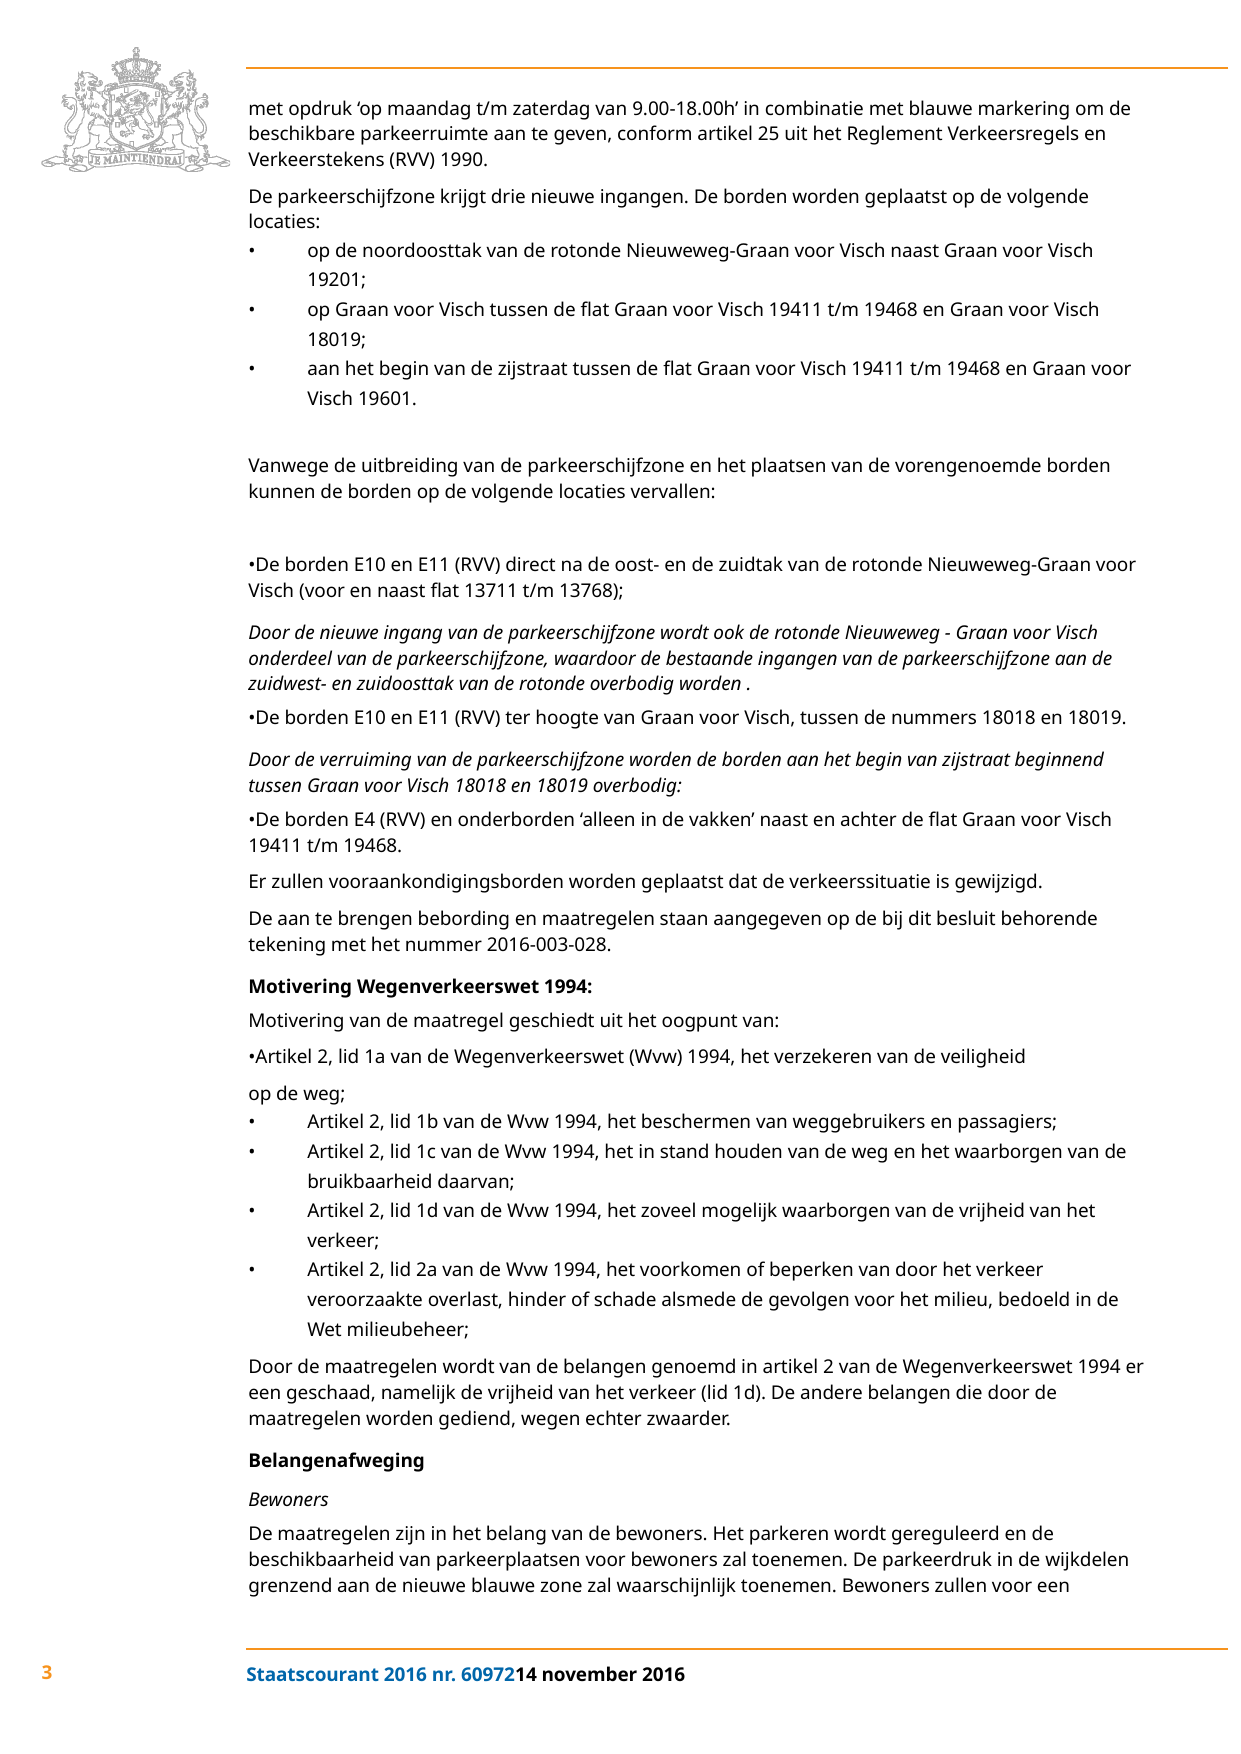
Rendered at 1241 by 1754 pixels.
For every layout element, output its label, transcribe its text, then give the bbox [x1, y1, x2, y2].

list aan het begin van de zijstraat tussen de flat Graan voor Visch 19411 t/m 19468 en Graan voor Visch 19601. [248, 355, 1152, 411]
text •De borden E10 en E11 (RVV) direct na de oost- en de zuidtak van de rotonde Nieuweweg-Graan voor Visch (voor en naast flat 13711 t/m 13768); [248, 551, 1152, 603]
list op Graan voor Visch tussen de flat Graan voor Visch 19411 t/m 19468 en Graan voor Visch 18019; [248, 296, 1152, 351]
list op de noordoosttak van de rotonde Nieuweweg-Graan voor Visch naast Graan voor Visch 19201; [248, 237, 1152, 292]
text •De borden E4 (RVV) en onderborden ‘alleen in de vakken’ naast en achter de flat Graan voor Visch 19411 t/m 19468. [248, 806, 1152, 858]
list Artikel 2, lid 1c van de Wvw 1994, het in stand houden van de weg en het waarborgen van de bruikbaarheid daarvan; [248, 1138, 1152, 1193]
list Artikel 2, lid 1b van de Wvw 1994, het beschermen van weggebruikers en passagiers; [248, 1109, 1152, 1134]
text met opdruk ‘op maandag t/m zaterdag van 9.00-18.00h’ in combinatie met blauwe markering om de beschikbare parkeerruimte aan te geven, conform artikel 25 uit het Reglement Verkeersregels en Verkeerstekens (RVV) 1990. [248, 95, 1152, 172]
text Er zullen vooraankondigingsborden worden geplaatst dat de verkeerssituatie is gewijzigd. [248, 869, 1152, 894]
text Motivering Wegenverkeerswet 1994: [248, 973, 1152, 999]
text Vanwege de uitbreiding van de parkeerschijfzone en het plaatsen van de vorengenoemde borden kunnen de borden op de volgende locaties vervallen: [248, 452, 1152, 504]
text De maatregelen zijn in het belang van de bewoners. Het parkeren wordt gereguleerd en de beschikbaarheid van parkeerplaatsen voor bewoners zal toenemen. De parkeerdruk in de wijkdelen grenzend aan de nieuwe blauwe zone zal waarschijnlijk toenemen. Bewoners zullen voor een [248, 1520, 1152, 1597]
text De parkeerschijfzone krijgt drie nieuwe ingangen. De borden worden geplaatst op de volgende locaties: [248, 183, 1152, 234]
text Door de nieuwe ingang van de parkeerschijfzone wordt ook de rotonde Nieuweweg - Graan voor Visch onderdeel van de parkeerschijfzone, waardoor de bestaande ingangen van de parkeerschijfzone aan de zuidwest- en zuidoosttak van de rotonde overbodig worden . [248, 619, 1152, 696]
list Artikel 2, lid 1d van de Wvw 1994, het zoveel mogelijk waarborgen van de vrijheid van het verkeer; [248, 1197, 1152, 1253]
list Artikel 2, lid 2a van de Wvw 1994, het voorkomen of beperken van door het verkeer veroorzaakte overlast, hinder of schade alsmede de gevolgen voor het milieu, bedoeld in de Wet milieubeheer; [248, 1257, 1152, 1341]
text Bewoners [248, 1486, 1152, 1512]
text Door de verruiming van de parkeerschijfzone worden de borden aan het begin van zijstraat beginnend tussen Graan voor Visch 18018 en 18019 overbodig: [248, 746, 1152, 798]
text Motivering van de maatregel geschiedt uit het oogpunt van: [248, 1007, 1152, 1033]
text •De borden E10 en E11 (RVV) ter hoogte van Graan voor Visch, tussen de nummers 18018 en 18019. [248, 704, 1152, 730]
text Door de maatregelen wordt van de belangen genoemd in artikel 2 van de Wegenverkeerswet 1994 er een geschaad, namelijk de vrijheid van het verkeer (lid 1d). De andere belangen die door de maatregelen worden gediend, wegen echter zwaarder. [248, 1354, 1152, 1431]
text De aan te brengen bebording en maatregelen staan aangegeven op de bij dit besluit behorende tekening met het nummer 2016-003-028. [248, 905, 1152, 957]
picture [41, 47, 231, 172]
text •Artikel 2, lid 1a van de Wegenverkeerswet (Wvw) 1994, het verzekeren van de veiligheid [248, 1044, 1152, 1069]
text op de weg; [248, 1080, 1152, 1106]
text Belangenafweging [248, 1447, 1152, 1473]
